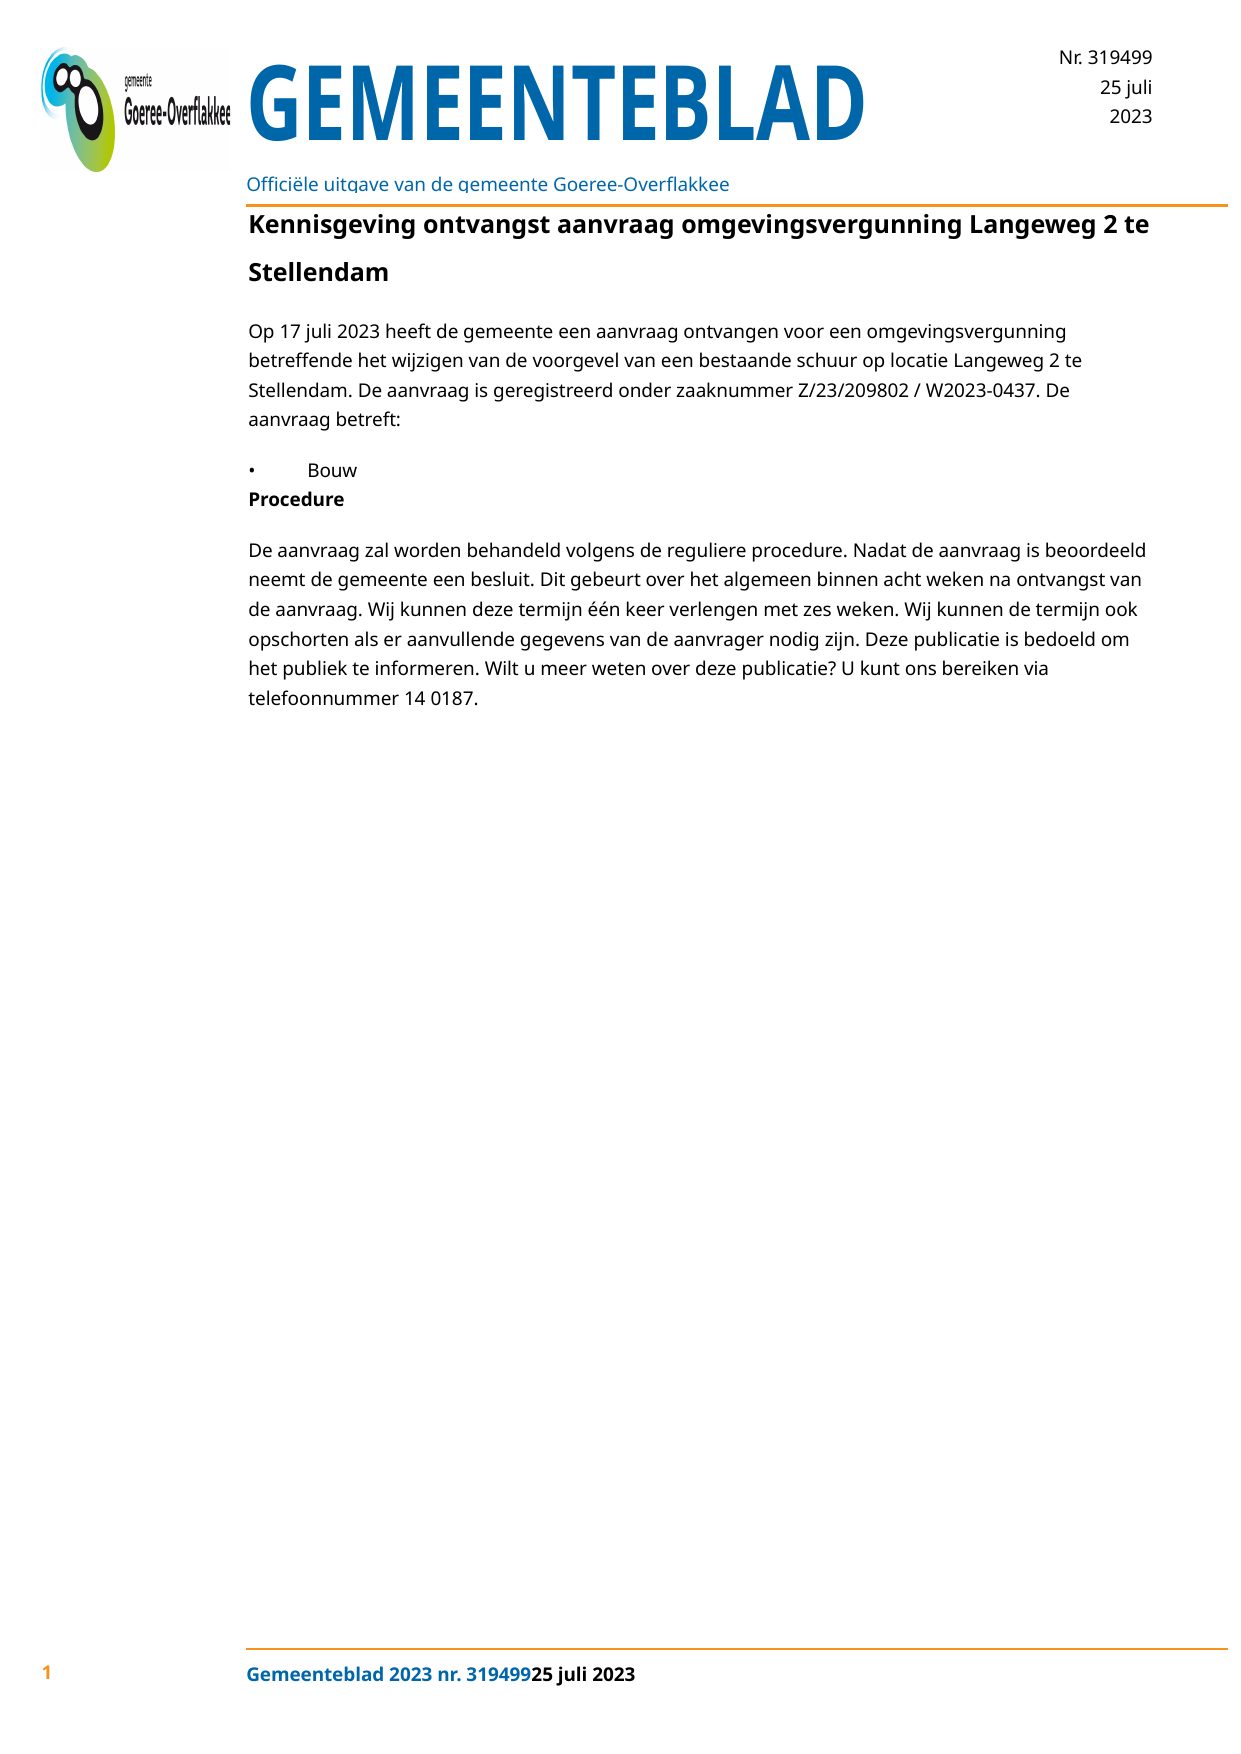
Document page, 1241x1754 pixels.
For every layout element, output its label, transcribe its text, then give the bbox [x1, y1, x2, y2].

text Op 17 juli 2023 heeft de gemeente een aanvraag ontvangen voor een omgevingsvergunning betreffende het wijzigen van de voorgevel van een bestaande schuur op locatie Langeweg 2 te Stellendam. De aanvraag is geregistreerd onder zaaknummer Z/23/209802 / W2023-0437. De aanvraag betreft: [248, 318, 1152, 432]
list Bouw [248, 457, 1152, 483]
text De aanvraag zal worden behandeld volgens de reguliere procedure. Nadat de aanvraag is beoordeeld neemt de gemeente een besluit. Dit gebeurt over het algemeen binnen acht weken na ontvangst van de aanvraag. Wij kunnen deze termijn één keer verlengen met zes weken. Wij kunnen de termijn ook opschorten als er aanvullende gegevens van de aanvrager nodig zijn. Deze publicatie is bedoeld om het publiek te informeren. Wilt u meer weten over deze publicatie? U kunt ons bereiken via telefoonnummer 14 0187. [248, 537, 1152, 711]
text Kennisgeving ontvangst aanvraag omgevingsvergunning Langeweg 2 te Stellendam [248, 207, 1152, 288]
text Procedure [248, 487, 1152, 512]
picture [41, 47, 231, 172]
